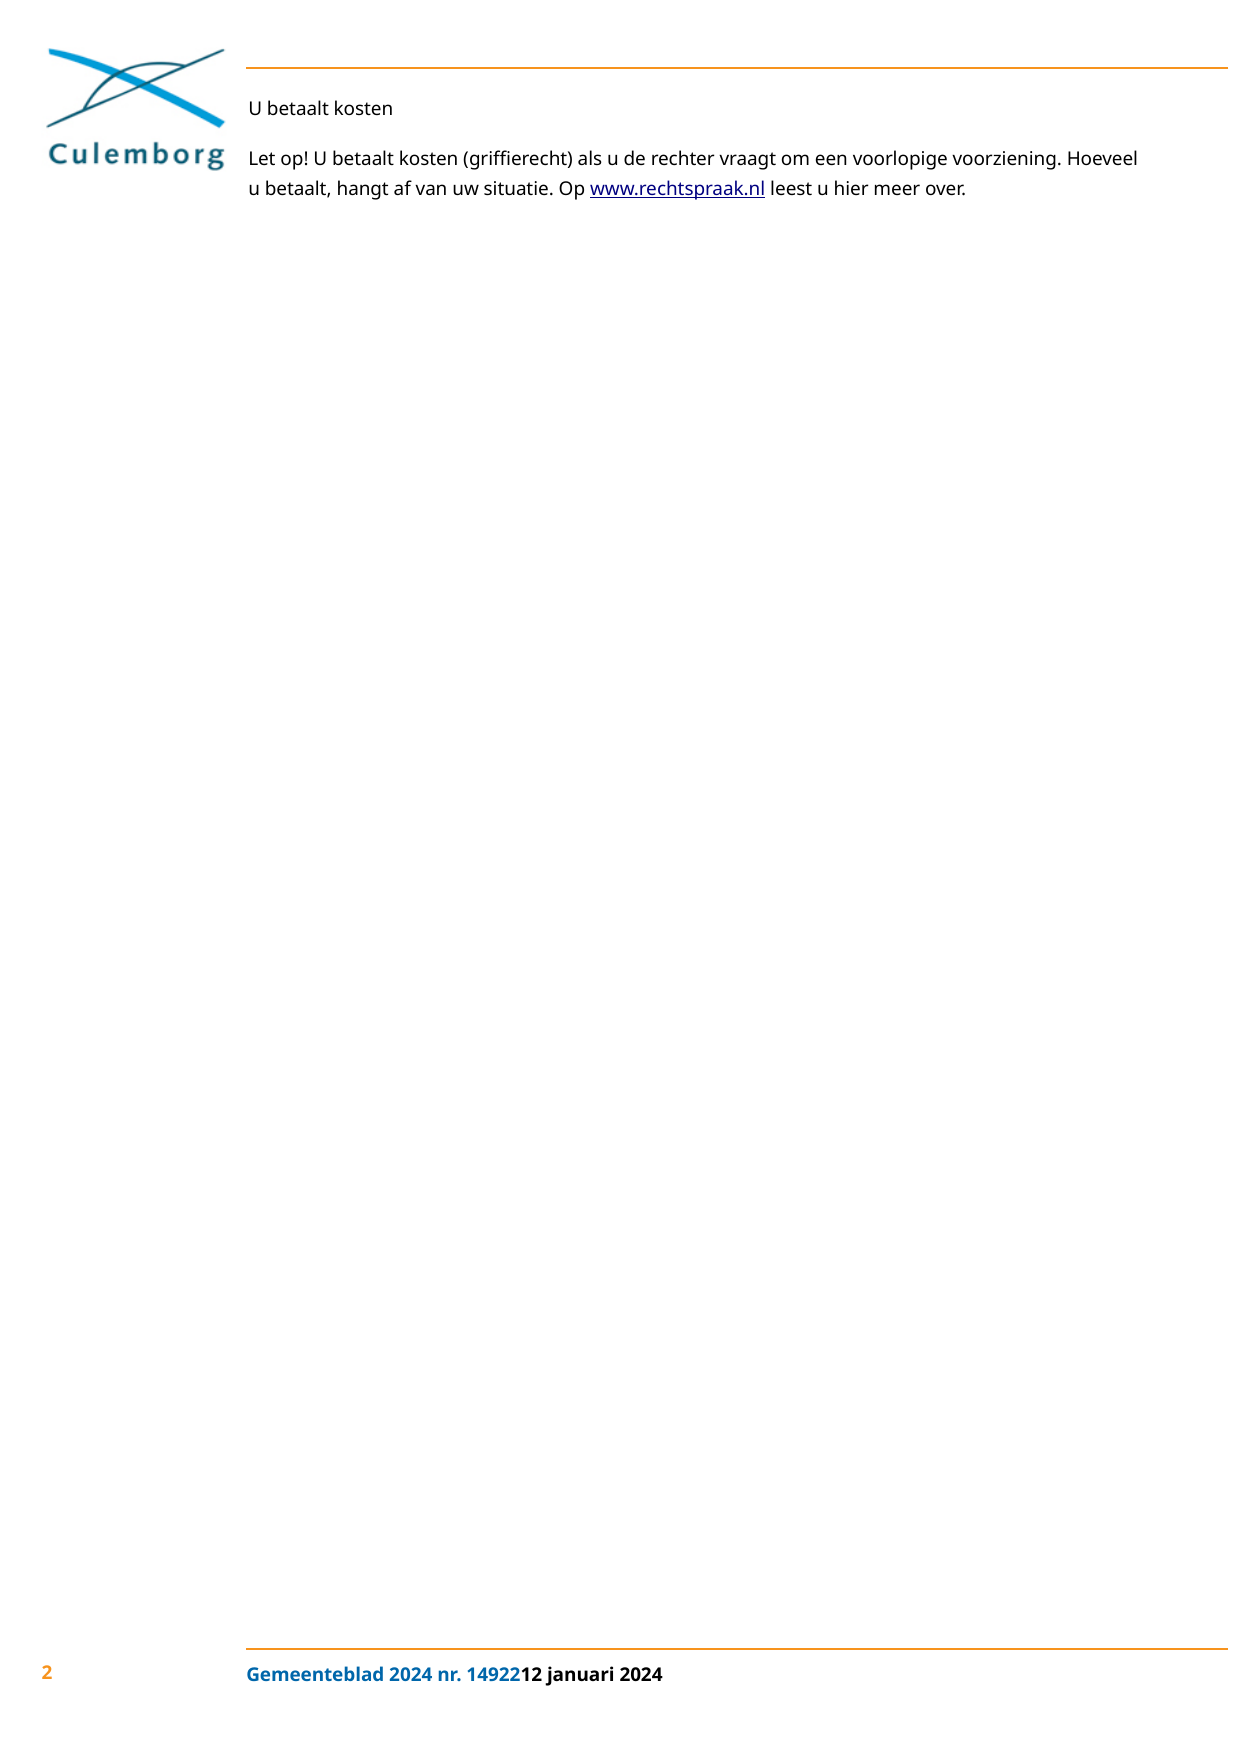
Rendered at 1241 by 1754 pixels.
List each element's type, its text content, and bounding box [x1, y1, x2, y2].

text Let op! U betaalt kosten (griffierecht) als u de rechter vraagt om een voorlopige voorziening. Hoeveel u betaalt, hangt af van uw situatie. Op www.rechtspraak.nl leest u hier meer over. [248, 145, 1152, 201]
text U betaalt kosten [248, 95, 1152, 121]
picture [41, 47, 231, 172]
